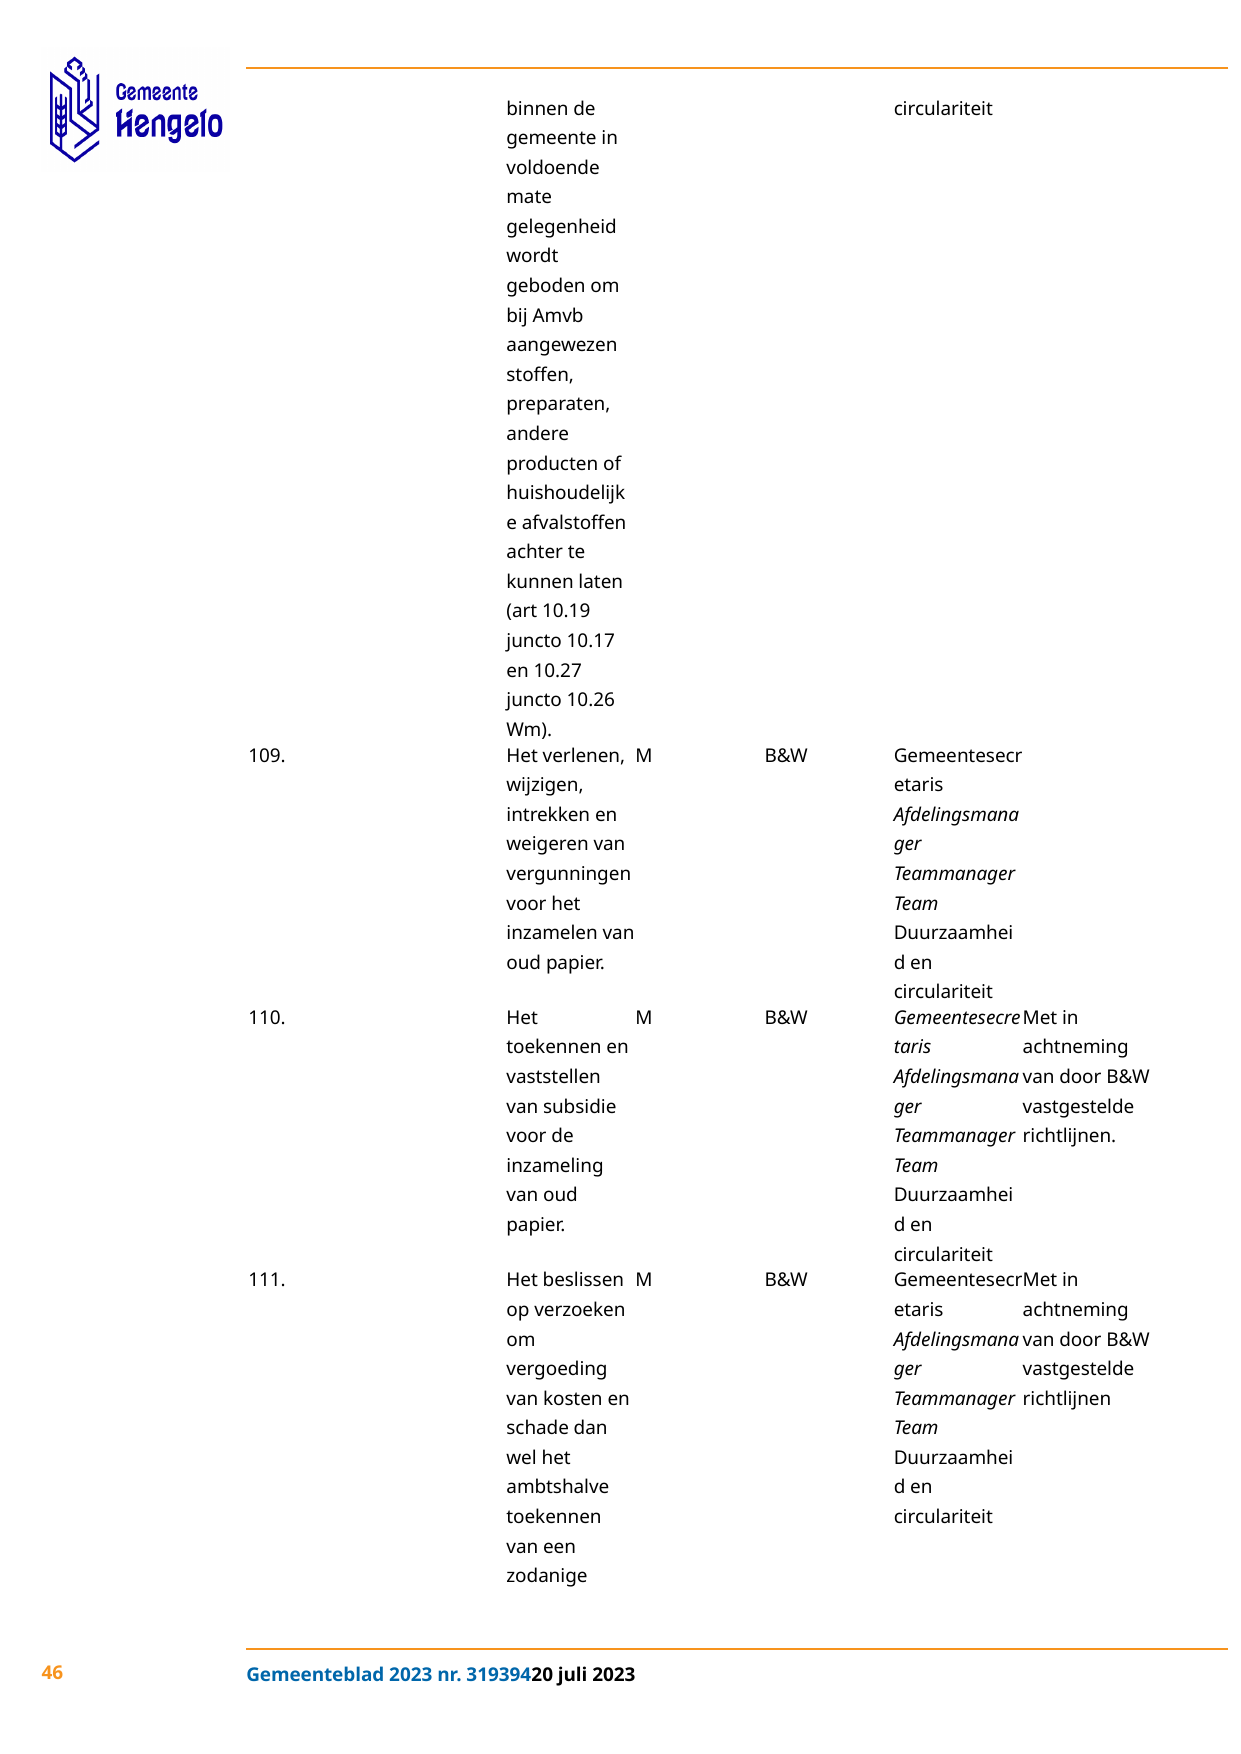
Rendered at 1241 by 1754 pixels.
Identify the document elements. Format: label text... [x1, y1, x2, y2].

table_cell Met in achtneming van door B&W vastgestelde richtlijnen [1023, 1267, 1152, 1588]
table_cell Met in achtneming van door B&W vastgestelde richtlijnen. [1023, 1004, 1152, 1267]
table_cell [248, 1267, 506, 1588]
table_cell Gemeentesecretaris Afdelingsmanager Teammanager Team Duurzaamheid en circulariteit [894, 1267, 1022, 1588]
table_cell [248, 742, 506, 1004]
table_cell [1023, 742, 1152, 1004]
table_cell M [635, 1267, 764, 1588]
table_cell B&W [764, 1267, 893, 1588]
table_cell binnen de gemeente in voldoende mate gelegenheid wordt geboden om bij Amvb aangewezen stoffen, preparaten, andere producten of huishoudelijke afvalstoffen achter te kunnen laten (art 10.19 juncto 10.17 en 10.27 juncto 10.26 Wm). [506, 95, 635, 742]
table_cell M [635, 742, 764, 1004]
table_cell circulariteit [894, 95, 1022, 742]
table_cell [635, 95, 764, 742]
table_cell Gemeentesecretaris Afdelingsmanager Teammanager Team Duurzaamheid en circulariteit [894, 742, 1022, 1004]
table_cell [764, 95, 893, 742]
table_cell [248, 1004, 506, 1267]
table_cell Gemeentesecretaris Afdelingsmanager Teammanager Team Duurzaamheid en circulariteit [894, 1004, 1022, 1267]
table_cell Het beslissen op verzoeken om vergoeding van kosten en schade dan wel het ambtshalve toekennen van een zodanige [506, 1267, 635, 1588]
table_cell Het toekennen en vaststellen van subsidie voor de inzameling van oud papier. [506, 1004, 635, 1267]
table_cell B&W [764, 742, 893, 1004]
table_cell [248, 95, 506, 742]
picture [41, 47, 231, 172]
table_cell M [635, 1004, 764, 1267]
table_cell Het verlenen, wijzigen, intrekken en weigeren van vergunningen voor het inzamelen van oud papier. [506, 742, 635, 1004]
table_cell B&W [764, 1004, 893, 1267]
table_cell [1023, 95, 1152, 742]
